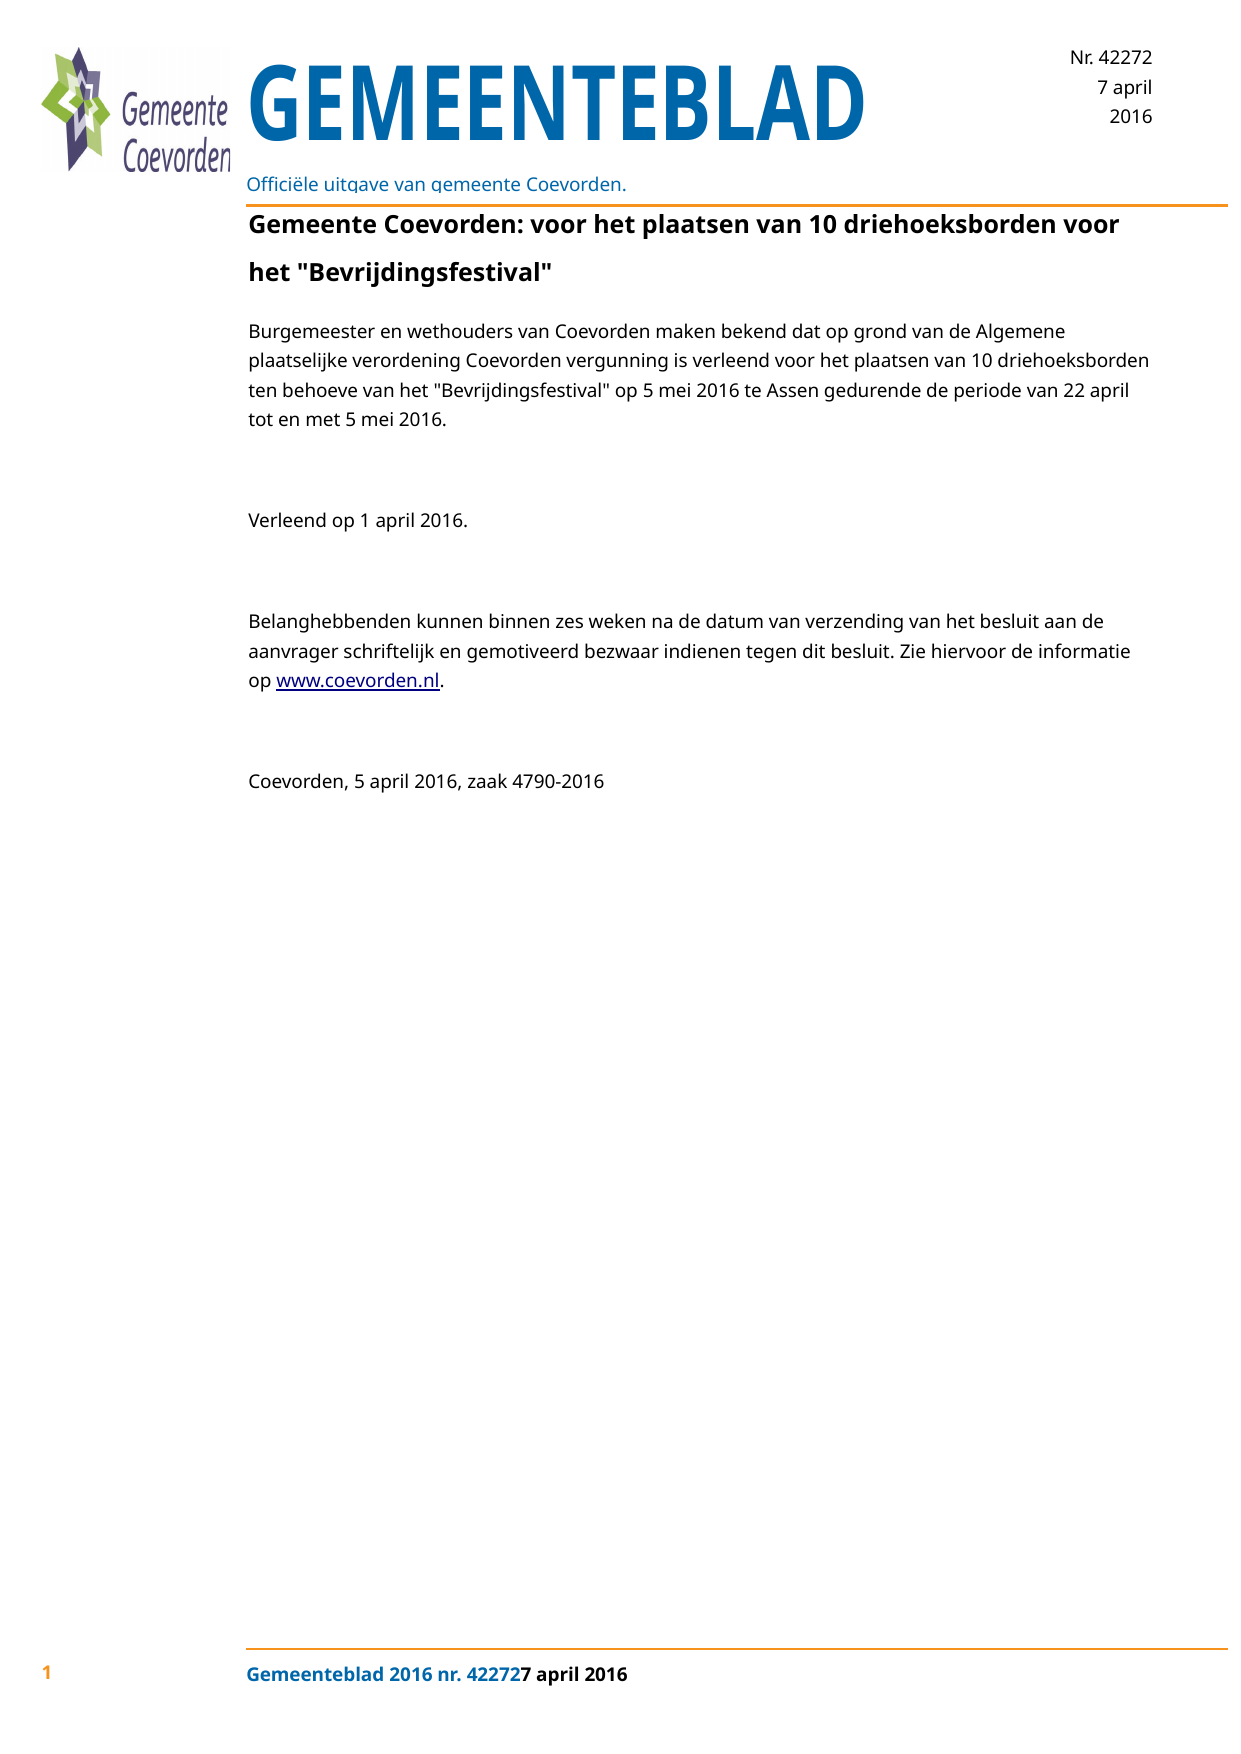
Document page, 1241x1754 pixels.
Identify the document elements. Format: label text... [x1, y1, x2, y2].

text Belanghebbenden kunnen binnen zes weken na de datum van verzending van het besluit aan de aanvrager schriftelijk en gemotiveerd bezwaar indienen tegen dit besluit. Zie hiervoor de informatie op www.coevorden.nl. [248, 608, 1152, 693]
picture [41, 47, 231, 172]
text Burgemeester en wethouders van Coevorden maken bekend dat op grond van de Algemene plaatselijke verordening Coevorden vergunning is verleend voor het plaatsen van 10 driehoeksborden ten behoeve van het "Bevrijdingsfestival" op 5 mei 2016 te Assen gedurende de periode van 22 april tot en met 5 mei 2016. [248, 318, 1152, 432]
text Gemeente Coevorden: voor het plaatsen van 10 driehoeksborden voor het "Bevrijdingsfestival" [248, 207, 1152, 288]
text Coevorden, 5 april 2016, zaak 4790-2016 [248, 768, 1152, 794]
text Verleend op 1 april 2016. [248, 507, 1152, 533]
